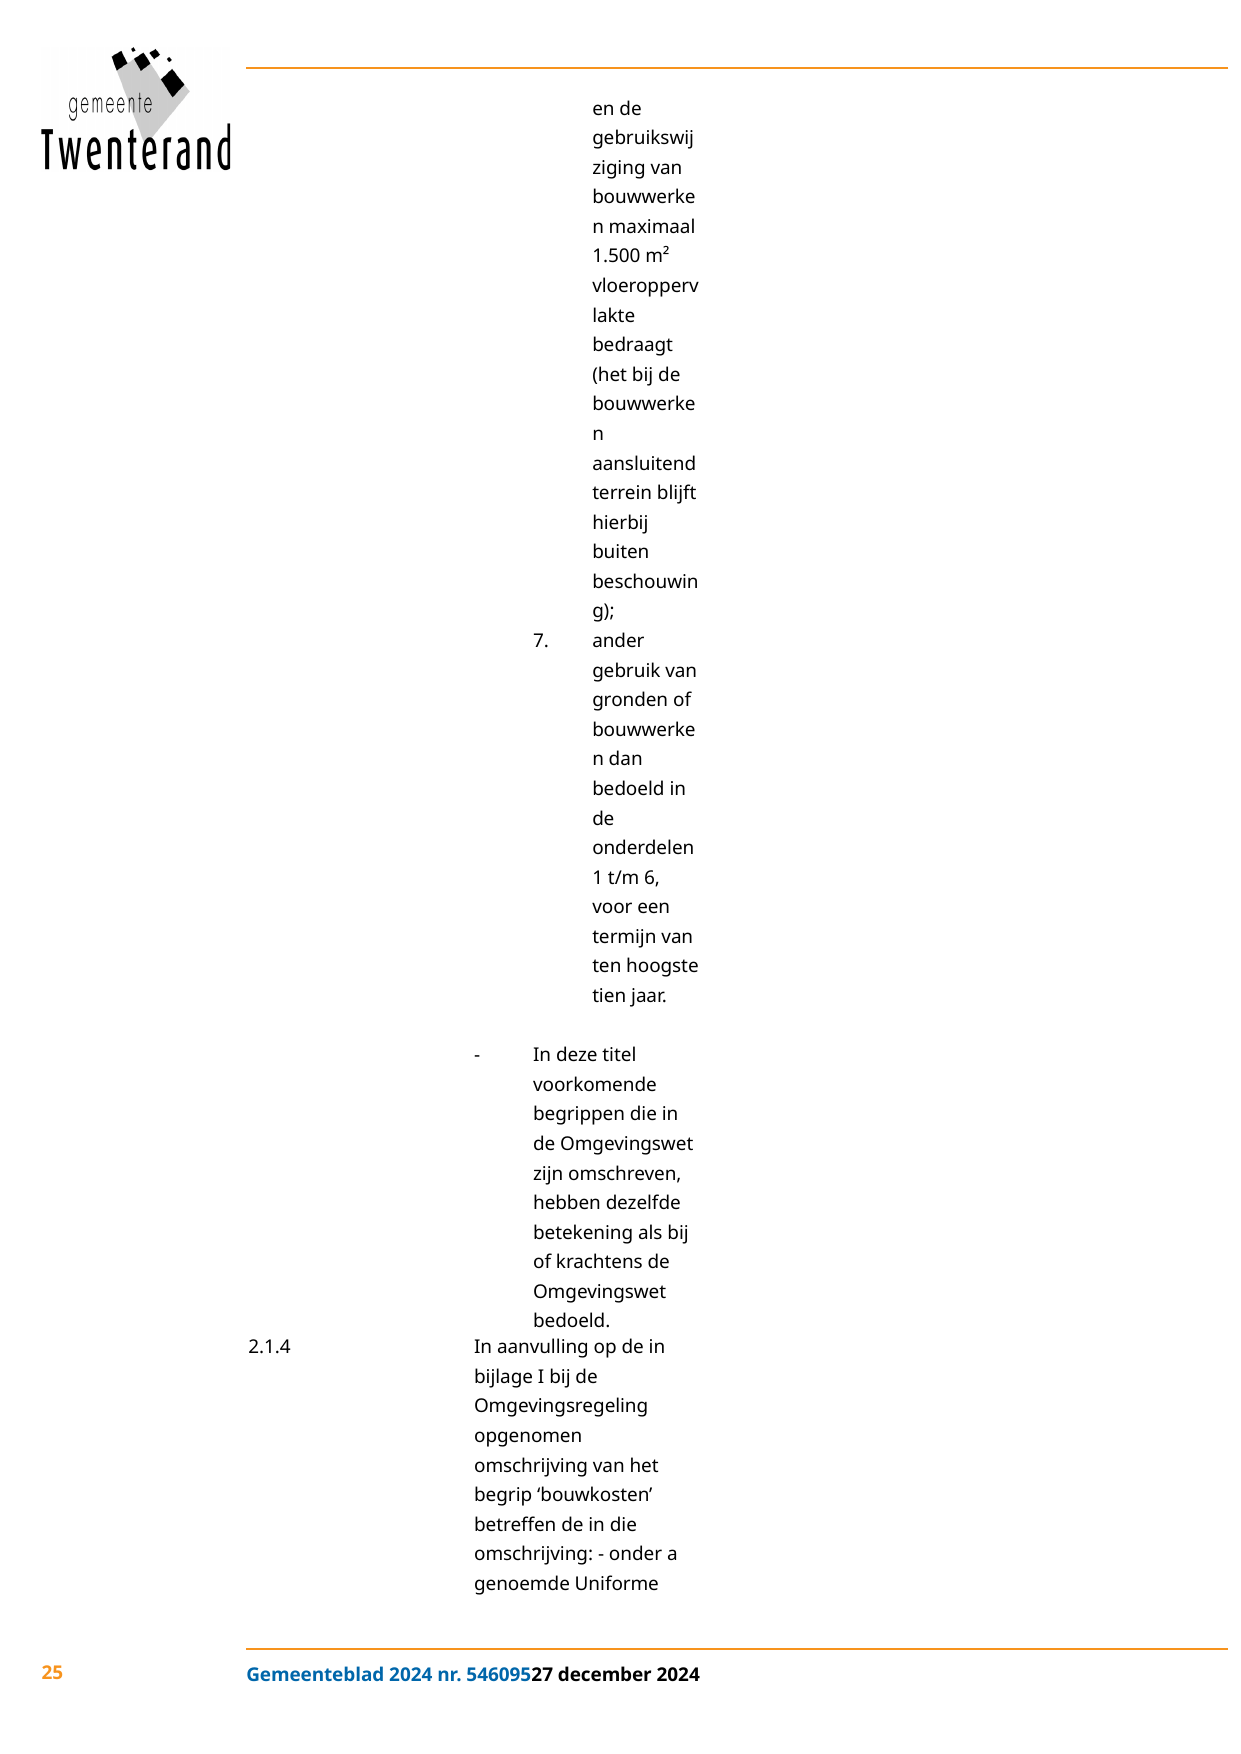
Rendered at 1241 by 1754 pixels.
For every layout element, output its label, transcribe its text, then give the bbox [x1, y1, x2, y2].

table_cell [926, 95, 1152, 1333]
table_cell [248, 95, 474, 1333]
picture [41, 47, 231, 172]
table_cell In aanvulling op de in bijlage I bij de Omgevingsregeling opgenomen omschrijving van het begrip ‘bouwkosten’ betreffen de in die omschrijving: - onder a genoemde Uniforme [474, 1334, 700, 1596]
table_cell [926, 1334, 1152, 1596]
table_cell [700, 95, 926, 1333]
table_cell en de gebruikswijziging van bouwwerken maximaal 1.500 m² vloeroppervlakte bedraagt (het bij de bouwwerken aansluitend terrein blijft hierbij buiten beschouwing); ander gebruik van gronden of bouwwerken dan bedoeld in de onderdelen 1 t/m 6, voor een termijn van ten hoogste tien jaar. In deze titel voorkomende begrippen die in de Omgevingswet zijn omschreven, hebben dezelfde betekening als bij of krachtens de Omgevingswet bedoeld. [474, 95, 700, 1333]
table_cell [700, 1334, 926, 1596]
table_cell 2.1.4 [248, 1334, 474, 1596]
